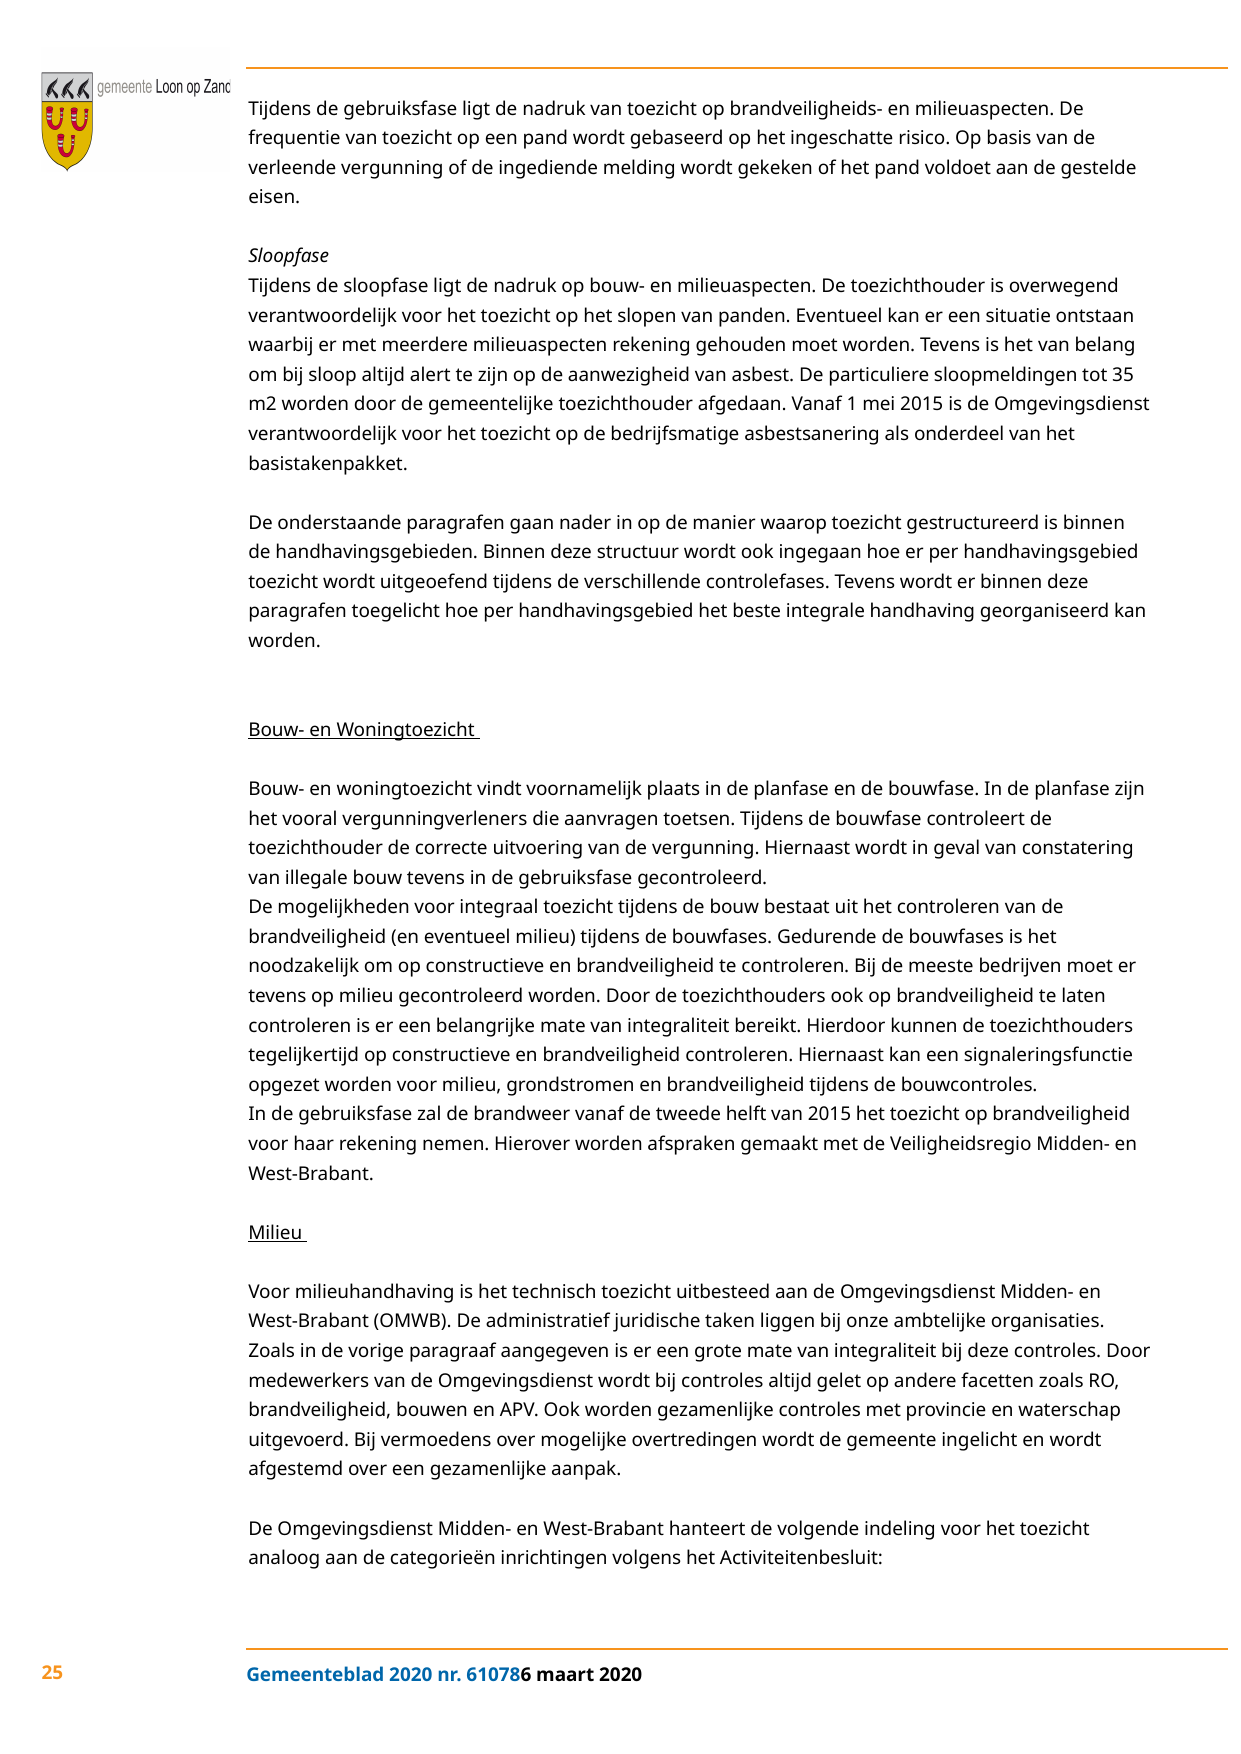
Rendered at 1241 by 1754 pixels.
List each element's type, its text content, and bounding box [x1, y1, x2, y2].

text Voor milieuhandhaving is het technisch toezicht uitbesteed aan de Omgevingsdienst Midden- en West-Brabant (OMWB). De administratief juridische taken liggen bij onze ambtelijke organisaties. Zoals in de vorige paragraaf aangegeven is er een grote mate van integraliteit bij deze controles. Door medewerkers van de Omgevingsdienst wordt bij controles altijd gelet op andere facetten zoals RO, brandveiligheid, bouwen en APV. Ook worden gezamenlijke controles met provincie en waterschap uitgevoerd. Bij vermoedens over mogelijke overtredingen wordt de gemeente ingelicht en wordt afgestemd over een gezamenlijke aanpak. [248, 1278, 1152, 1481]
picture [41, 47, 231, 172]
text De Omgevingsdienst Midden- en West-Brabant hanteert de volgende indeling voor het toezicht analoog aan de categorieën inrichtingen volgens het Activiteitenbesluit: [248, 1515, 1152, 1570]
text Milieu [248, 1219, 1152, 1245]
text Tijdens de gebruiksfase ligt de nadruk van toezicht op brandveiligheids- en milieuaspecten. De frequentie van toezicht op een pand wordt gebaseerd op het ingeschatte risico. Op basis van de verleende vergunning of de ingediende melding wordt gekeken of het pand voldoet aan de gestelde eisen. [248, 95, 1152, 209]
text De onderstaande paragrafen gaan nader in op de manier waarop toezicht gestructureerd is binnen de handhavingsgebieden. Binnen deze structuur wordt ook ingegaan hoe er per handhavingsgebied toezicht wordt uitgeoefend tijdens de verschillende controlefases. Tevens wordt er binnen deze paragrafen toegelicht hoe per handhavingsgebied het beste integrale handhaving georganiseerd kan worden. [248, 509, 1152, 653]
text Bouw- en woningtoezicht vindt voornamelijk plaats in de planfase en de bouwfase. In de planfase zijn het vooral vergunningverleners die aanvragen toetsen. Tijdens de bouwfase controleert de toezichthouder de correcte uitvoering van de vergunning. Hiernaast wordt in geval van constatering van illegale bouw tevens in de gebruiksfase gecontroleerd. [248, 775, 1152, 890]
text In de gebruiksfase zal de brandweer vanaf de tweede helft van 2015 het toezicht op brandveiligheid voor haar rekening nemen. Hierover worden afspraken gemaakt met de Veiligheidsregio Midden- en West-Brabant. [248, 1101, 1152, 1186]
text De mogelijkheden voor integraal toezicht tijdens de bouw bestaat uit het controleren van de brandveiligheid (en eventueel milieu) tijdens de bouwfases. Gedurende de bouwfases is het noodzakelijk om op constructieve en brandveiligheid te controleren. Bij de meeste bedrijven moet er tevens op milieu gecontroleerd worden. Door de toezichthouders ook op brandveiligheid te laten controleren is er een belangrijke mate van integraliteit bereikt. Hierdoor kunnen de toezichthouders tegelijkertijd op constructieve en brandveiligheid controleren. Hiernaast kan een signaleringsfunctie opgezet worden voor milieu, grondstromen en brandveiligheid tijdens de bouwcontroles. [248, 893, 1152, 1097]
text Bouw- en Woningtoezicht [248, 716, 1152, 742]
text Sloopfase [248, 243, 1152, 268]
text Tijdens de sloopfase ligt de nadruk op bouw- en milieuaspecten. De toezichthouder is overwegend verantwoordelijk voor het toezicht op het slopen van panden. Eventueel kan er een situatie ontstaan waarbij er met meerdere milieuaspecten rekening gehouden moet worden. Tevens is het van belang om bij sloop altijd alert te zijn op de aanwezigheid van asbest. De particuliere sloopmeldingen tot 35 m2 worden door de gemeentelijke toezichthouder afgedaan. Vanaf 1 mei 2015 is de Omgevingsdienst verantwoordelijk voor het toezicht op de bedrijfsmatige asbestsanering als onderdeel van het basistakenpakket. [248, 272, 1152, 476]
